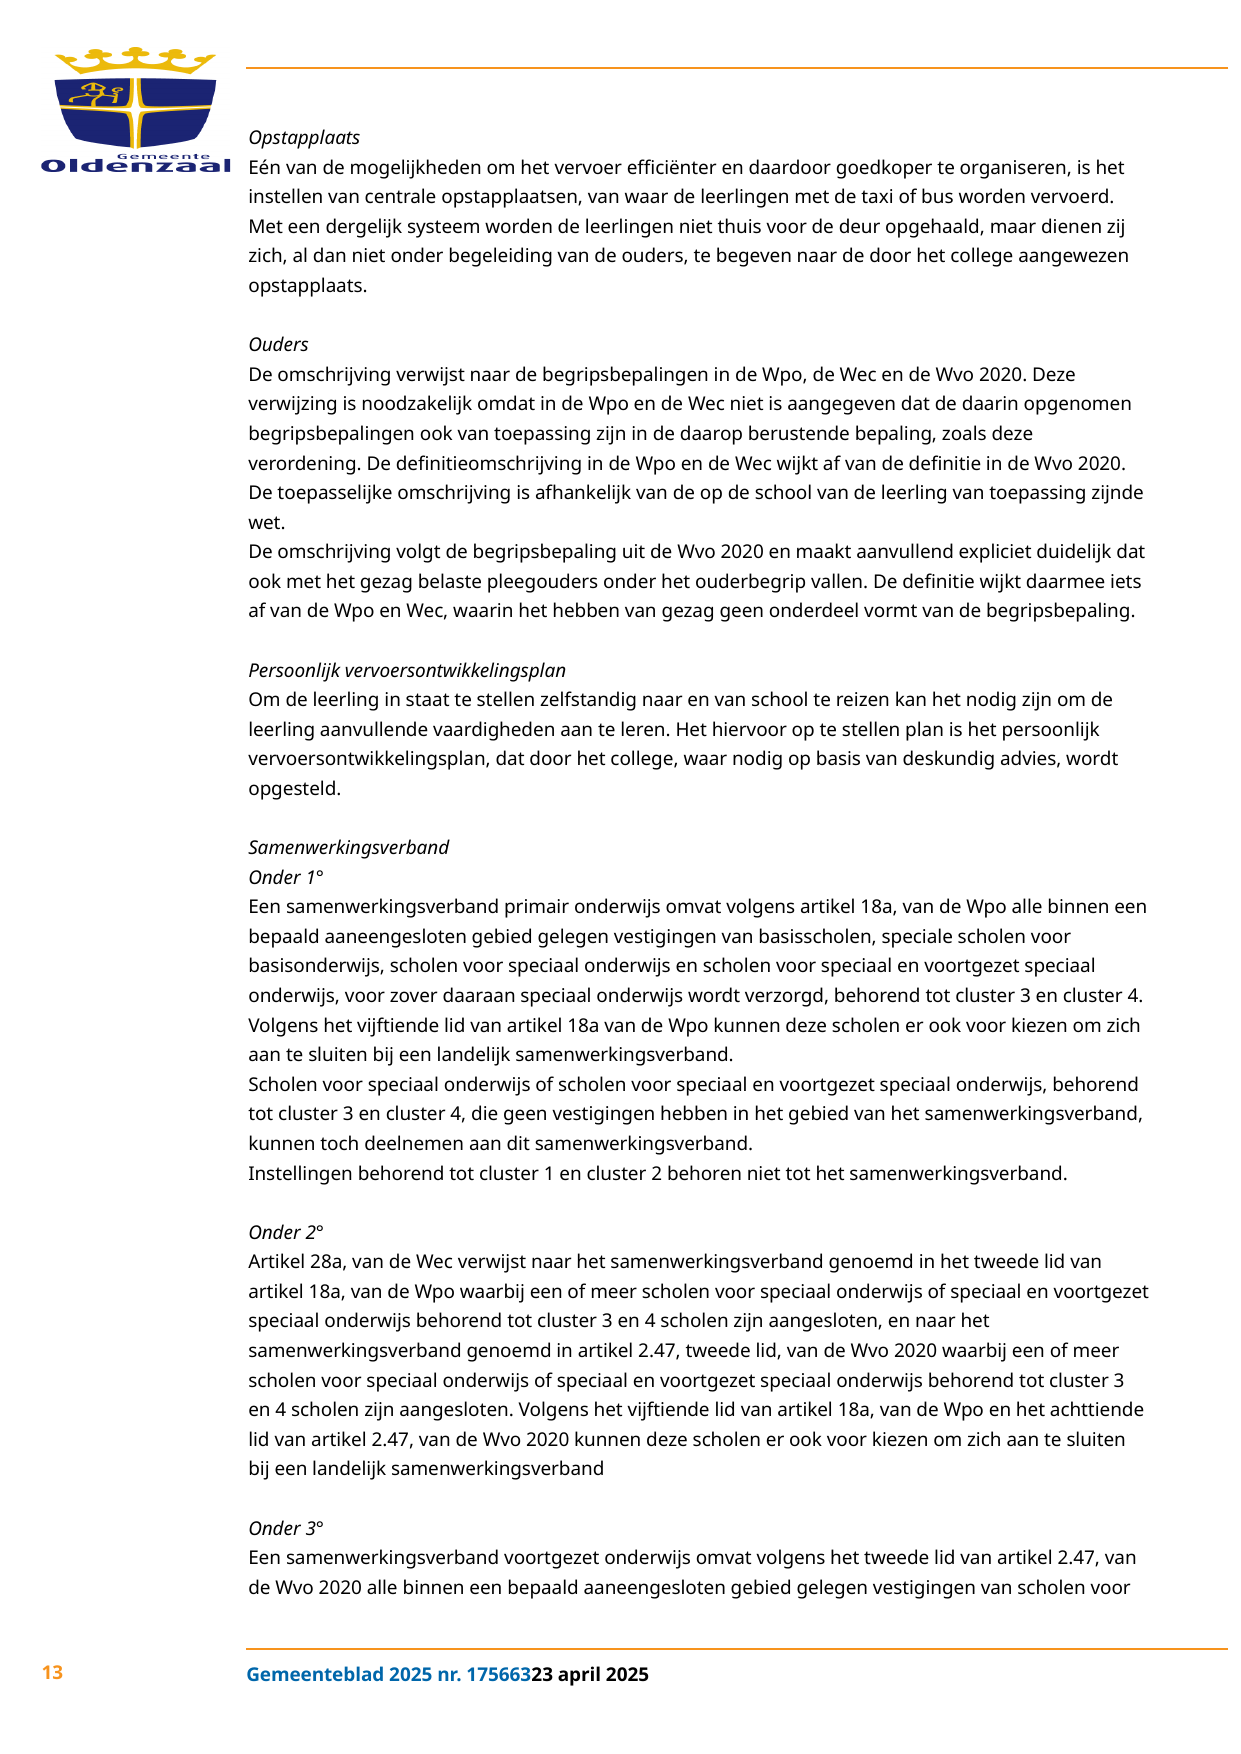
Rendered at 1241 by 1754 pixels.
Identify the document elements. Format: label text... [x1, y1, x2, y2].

text De omschrijving volgt de begripsbepaling uit de Wvo 2020 en maakt aanvullend expliciet duidelijk dat ook met het gezag belaste pleegouders onder het ouderbegrip vallen. De definitie wijkt daarmee iets af van de Wpo en Wec, waarin het hebben van gezag geen onderdeel vormt van de begripsbepaling. [248, 538, 1152, 623]
text Opstapplaats [248, 124, 1152, 150]
picture [41, 47, 231, 172]
text Ouders [248, 331, 1152, 357]
text De omschrijving verwijst naar de begripsbepalingen in de Wpo, de Wec en de Wvo 2020. Deze verwijzing is noodzakelijk omdat in de Wpo en de Wec niet is aangegeven dat de daarin opgenomen begripsbepalingen ook van toepassing zijn in de daarop berustende bepaling, zoals deze verordening. De definitieomschrijving in de Wpo en de Wec wijkt af van de definitie in de Wvo 2020. De toepasselijke omschrijving is afhankelijk van de op de school van de leerling van toepassing zijnde wet. [248, 361, 1152, 535]
text Onder 3° [248, 1515, 1152, 1541]
text Persoonlijk vervoersontwikkelingsplan [248, 657, 1152, 683]
text Onder 2° [248, 1219, 1152, 1245]
text Een samenwerkingsverband voortgezet onderwijs omvat volgens het tweede lid van artikel 2.47, van de Wvo 2020 alle binnen een bepaald aaneengesloten gebied gelegen vestigingen van scholen voor [248, 1544, 1152, 1600]
text Instellingen behorend tot cluster 1 en cluster 2 behoren niet tot het samenwerkingsverband. [248, 1160, 1152, 1186]
text Artikel 28a, van de Wec verwijst naar het samenwerkingsverband genoemd in het tweede lid van artikel 18a, van de Wpo waarbij een of meer scholen voor speciaal onderwijs of speciaal en voortgezet speciaal onderwijs behorend tot cluster 3 en 4 scholen zijn aangesloten, en naar het samenwerkingsverband genoemd in artikel 2.47, tweede lid, van de Wvo 2020 waarbij een of meer scholen voor speciaal onderwijs of speciaal en voortgezet speciaal onderwijs behorend tot cluster 3 en 4 scholen zijn aangesloten. Volgens het vijftiende lid van artikel 18a, van de Wpo en het achttiende lid van artikel 2.47, van de Wvo 2020 kunnen deze scholen er ook voor kiezen om zich aan te sluiten bij een landelijk samenwerkingsverband [248, 1248, 1152, 1481]
text Om de leerling in staat te stellen zelfstandig naar en van school te reizen kan het nodig zijn om de leerling aanvullende vaardigheden aan te leren. Het hiervoor op te stellen plan is het persoonlijk vervoersontwikkelingsplan, dat door het college, waar nodig op basis van deskundig advies, wordt opgesteld. [248, 686, 1152, 801]
text Eén van de mogelijkheden om het vervoer efficiënter en daardoor goedkoper te organiseren, is het instellen van centrale opstapplaatsen, van waar de leerlingen met de taxi of bus worden vervoerd. Met een dergelijk systeem worden de leerlingen niet thuis voor de deur opgehaald, maar dienen zij zich, al dan niet onder begeleiding van de ouders, te begeven naar de door het college aangewezen opstapplaats. [248, 154, 1152, 298]
text Scholen voor speciaal onderwijs of scholen voor speciaal en voortgezet speciaal onderwijs, behorend tot cluster 3 en cluster 4, die geen vestigingen hebben in het gebied van het samenwerkingsverband, kunnen toch deelnemen aan dit samenwerkingsverband. [248, 1071, 1152, 1156]
text Onder 1° [248, 864, 1152, 890]
text Een samenwerkingsverband primair onderwijs omvat volgens artikel 18a, van de Wpo alle binnen een bepaald aaneengesloten gebied gelegen vestigingen van basisscholen, speciale scholen voor basisonderwijs, scholen voor speciaal onderwijs en scholen voor speciaal en voortgezet speciaal onderwijs, voor zover daaraan speciaal onderwijs wordt verzorgd, behorend tot cluster 3 en cluster 4. Volgens het vijftiende lid van artikel 18a van de Wpo kunnen deze scholen er ook voor kiezen om zich aan te sluiten bij een landelijk samenwerkingsverband. [248, 893, 1152, 1067]
text Samenwerkingsverband [248, 834, 1152, 860]
